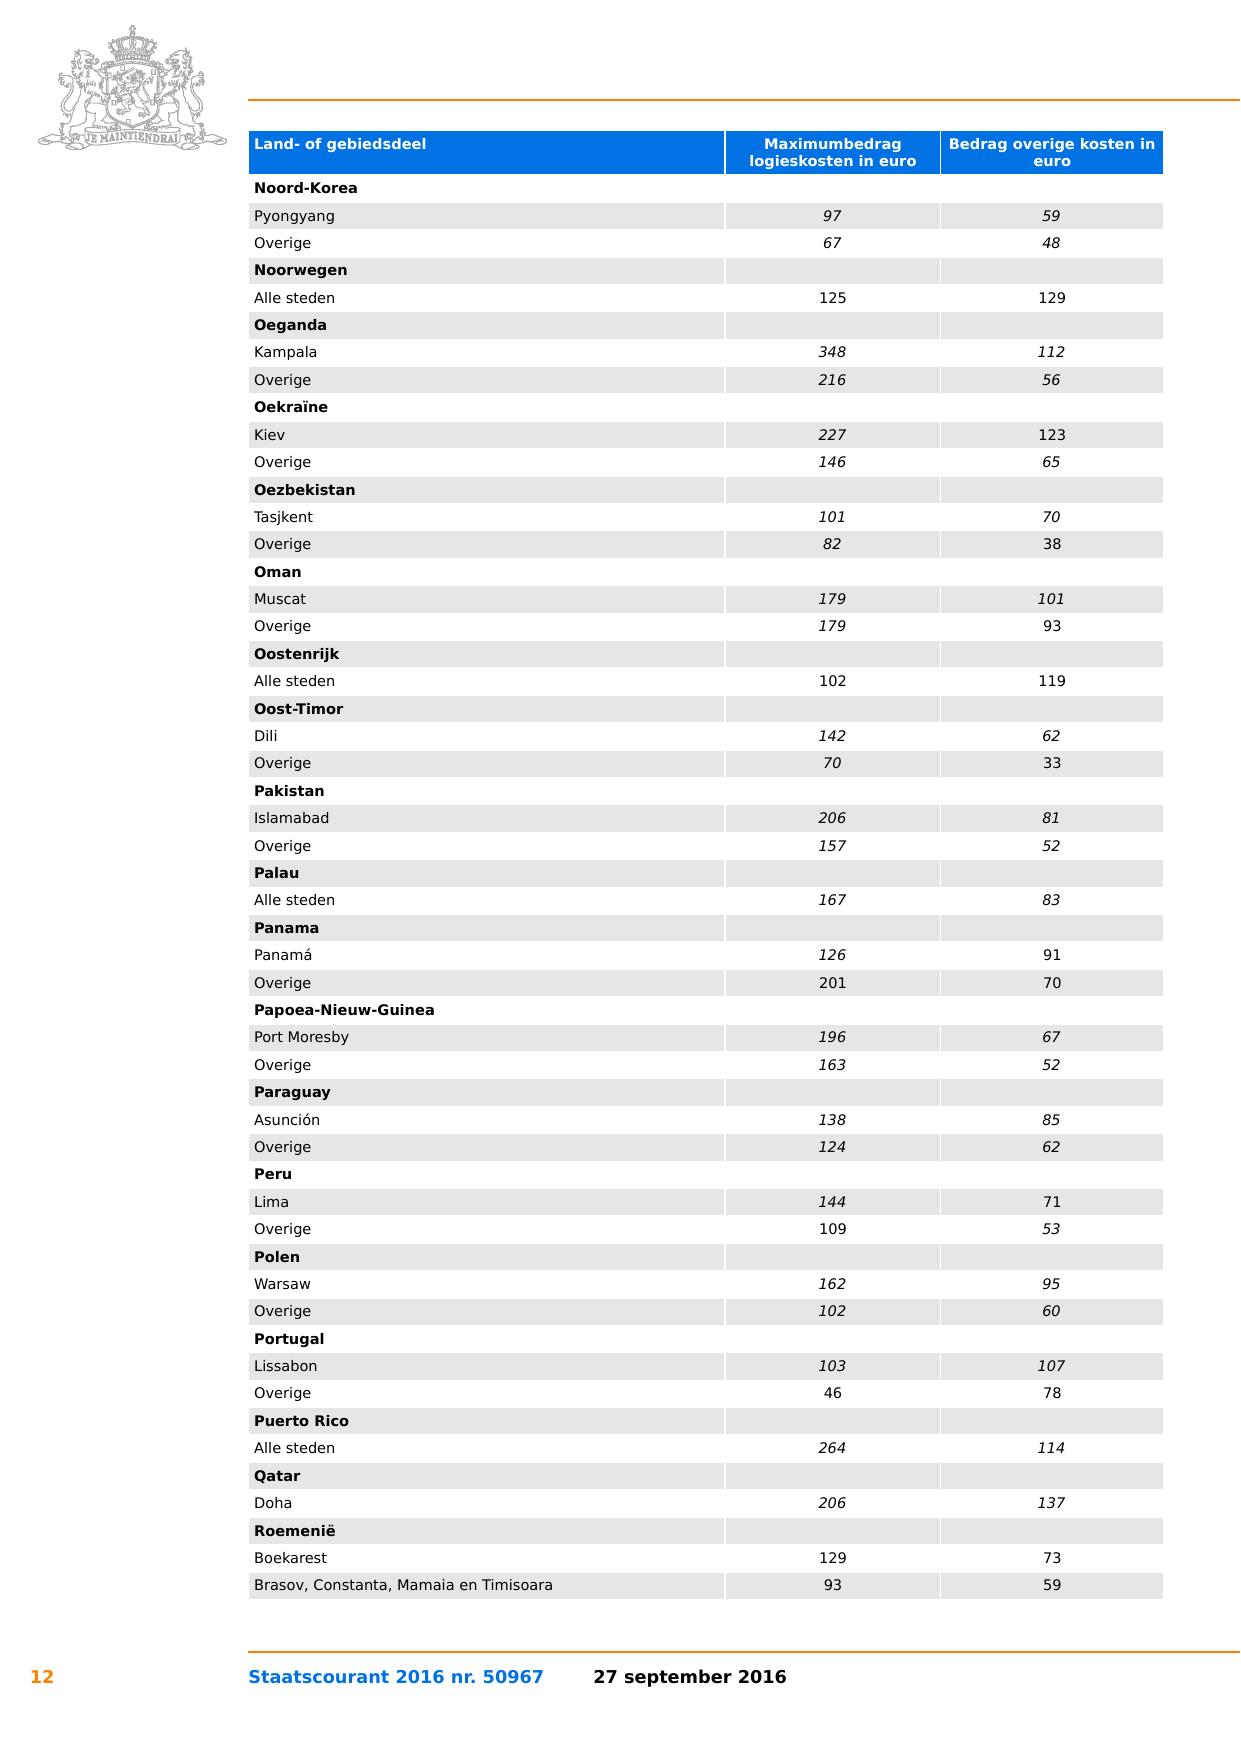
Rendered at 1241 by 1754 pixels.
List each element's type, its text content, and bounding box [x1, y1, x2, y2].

table_cell [726, 258, 940, 284]
table_cell Qatar [249, 1463, 724, 1489]
table_cell [941, 915, 1163, 941]
table_cell [726, 860, 940, 887]
table_cell 129 [941, 285, 1163, 311]
table_cell 227 [726, 422, 940, 448]
table_cell 46 [726, 1381, 940, 1407]
table_cell 62 [941, 723, 1163, 749]
table_cell 112 [941, 340, 1163, 366]
table_cell [726, 1244, 940, 1270]
table_cell 146 [726, 449, 940, 476]
table_cell Overige [249, 367, 724, 393]
table_cell 201 [726, 970, 940, 996]
table_cell Peru [249, 1162, 724, 1188]
table_cell [941, 175, 1163, 202]
table_cell 142 [726, 723, 940, 749]
table_cell [726, 1079, 940, 1106]
table_cell Brasov, Constanta, Mamaia en Timisoara [249, 1573, 724, 1599]
table_cell [941, 1244, 1163, 1270]
table_cell [726, 997, 940, 1023]
table_cell Warsaw [249, 1271, 724, 1297]
table_cell Pyongyang [249, 203, 724, 229]
table_cell 38 [941, 531, 1163, 558]
table_cell Overige [249, 970, 724, 996]
table_cell 93 [941, 614, 1163, 640]
table_cell Roemenië [249, 1518, 724, 1544]
table_cell 179 [726, 586, 940, 613]
table_cell Overige [249, 1381, 724, 1407]
table_cell 71 [941, 1189, 1163, 1215]
table_cell Alle steden [249, 669, 724, 695]
table_cell [726, 559, 940, 585]
table_cell 48 [941, 230, 1163, 256]
table_cell Palau [249, 860, 724, 887]
table_cell 102 [726, 669, 940, 695]
table_cell 53 [941, 1216, 1163, 1243]
table_cell 59 [941, 1573, 1163, 1599]
table_cell [941, 477, 1163, 503]
table_cell Overige [249, 230, 724, 256]
table_cell Overige [249, 614, 724, 640]
table_cell 124 [726, 1134, 940, 1161]
table_cell Doha [249, 1490, 724, 1517]
table_cell Oezbekistan [249, 477, 724, 503]
table_cell [726, 1518, 940, 1544]
table_cell Oeganda [249, 312, 724, 339]
table_cell [941, 778, 1163, 804]
table_cell 67 [726, 230, 940, 256]
table_cell Noord-Korea [249, 175, 724, 202]
table_cell 196 [726, 1025, 940, 1051]
table_cell 70 [941, 970, 1163, 996]
table_cell Panamá [249, 943, 724, 969]
table_cell 123 [941, 422, 1163, 448]
table_cell Lissabon [249, 1353, 724, 1380]
table_cell 102 [726, 1299, 940, 1325]
table_cell Alle steden [249, 1436, 724, 1462]
table_cell [941, 860, 1163, 887]
table_cell [941, 997, 1163, 1023]
table_header Land- of gebiedsdeel [249, 131, 724, 174]
table_cell [941, 1326, 1163, 1352]
table_cell 129 [726, 1545, 940, 1571]
table_cell 97 [726, 203, 940, 229]
table_cell Overige [249, 1134, 724, 1161]
table_cell Overige [249, 449, 724, 476]
table_cell 56 [941, 367, 1163, 393]
table_cell [941, 395, 1163, 421]
table_cell 125 [726, 285, 940, 311]
table_cell 93 [726, 1573, 940, 1599]
table_cell Overige [249, 1052, 724, 1078]
picture [38, 25, 227, 150]
table_cell [941, 1463, 1163, 1489]
table_cell [941, 696, 1163, 722]
table_cell 348 [726, 340, 940, 366]
table_cell Boekarest [249, 1545, 724, 1571]
table_cell 95 [941, 1271, 1163, 1297]
table_cell [726, 1326, 940, 1352]
table_cell 101 [726, 504, 940, 530]
table_cell 126 [726, 943, 940, 969]
table_cell 216 [726, 367, 940, 393]
table_cell Papoea-Nieuw-Guinea [249, 997, 724, 1023]
table_cell 60 [941, 1299, 1163, 1325]
table_cell [726, 312, 940, 339]
table_cell 103 [726, 1353, 940, 1380]
table_cell Oekraïne [249, 395, 724, 421]
table_cell Puerto Rico [249, 1408, 724, 1434]
table_cell Overige [249, 1216, 724, 1243]
table_cell Alle steden [249, 285, 724, 311]
table_cell [726, 915, 940, 941]
table_cell 62 [941, 1134, 1163, 1161]
table_cell Kampala [249, 340, 724, 366]
table_cell Overige [249, 1299, 724, 1325]
table_header Maximumbedrag logieskosten in euro [726, 131, 940, 174]
table_cell [726, 641, 940, 667]
table_cell Noorwegen [249, 258, 724, 284]
table_cell Overige [249, 833, 724, 859]
table_cell [726, 175, 940, 202]
table_cell Kiev [249, 422, 724, 448]
table_cell 85 [941, 1107, 1163, 1133]
table_cell 91 [941, 943, 1163, 969]
table_cell [941, 1162, 1163, 1188]
table_cell Asunción [249, 1107, 724, 1133]
table_cell 52 [941, 833, 1163, 859]
table_cell [726, 778, 940, 804]
table_cell 73 [941, 1545, 1163, 1571]
table_cell Pakistan [249, 778, 724, 804]
table_cell 167 [726, 888, 940, 914]
table_cell 138 [726, 1107, 940, 1133]
table_cell Portugal [249, 1326, 724, 1352]
table_cell 107 [941, 1353, 1163, 1380]
table_cell 83 [941, 888, 1163, 914]
table_cell 157 [726, 833, 940, 859]
table_cell 206 [726, 1490, 940, 1517]
table_cell Port Moresby [249, 1025, 724, 1051]
table_cell [941, 1408, 1163, 1434]
table_cell 163 [726, 1052, 940, 1078]
table_cell 179 [726, 614, 940, 640]
table_cell Paraguay [249, 1079, 724, 1106]
table_cell Alle steden [249, 888, 724, 914]
table_cell 119 [941, 669, 1163, 695]
table_cell 70 [726, 751, 940, 777]
table_cell 59 [941, 203, 1163, 229]
table_cell 70 [941, 504, 1163, 530]
table_cell 33 [941, 751, 1163, 777]
table_cell 52 [941, 1052, 1163, 1078]
table_cell [726, 477, 940, 503]
table_cell [726, 696, 940, 722]
table_cell 114 [941, 1436, 1163, 1462]
table_cell 82 [726, 531, 940, 558]
table_cell 264 [726, 1436, 940, 1462]
table_cell Oman [249, 559, 724, 585]
table_cell 206 [726, 805, 940, 832]
table_cell Oostenrijk [249, 641, 724, 667]
table_cell [941, 559, 1163, 585]
table_cell Polen [249, 1244, 724, 1270]
table_cell 137 [941, 1490, 1163, 1517]
table_cell [941, 258, 1163, 284]
table_cell 162 [726, 1271, 940, 1297]
table_cell [941, 1079, 1163, 1106]
table_cell 81 [941, 805, 1163, 832]
table_cell [726, 395, 940, 421]
table_cell [941, 1518, 1163, 1544]
table_cell Lima [249, 1189, 724, 1215]
table_cell Overige [249, 531, 724, 558]
table_cell 101 [941, 586, 1163, 613]
table_cell Overige [249, 751, 724, 777]
table_header Bedrag overige kosten in euro [941, 131, 1163, 174]
table_cell [726, 1463, 940, 1489]
table_cell Oost-Timor [249, 696, 724, 722]
table_cell Panama [249, 915, 724, 941]
table_cell 109 [726, 1216, 940, 1243]
table_cell Islamabad [249, 805, 724, 832]
table_cell [726, 1162, 940, 1188]
table_cell Muscat [249, 586, 724, 613]
table_cell Tasjkent [249, 504, 724, 530]
table_cell [941, 641, 1163, 667]
table_cell 67 [941, 1025, 1163, 1051]
table_cell 78 [941, 1381, 1163, 1407]
table_cell [941, 312, 1163, 339]
table_cell [726, 1408, 940, 1434]
table_cell 65 [941, 449, 1163, 476]
table_cell 144 [726, 1189, 940, 1215]
table_cell Dili [249, 723, 724, 749]
